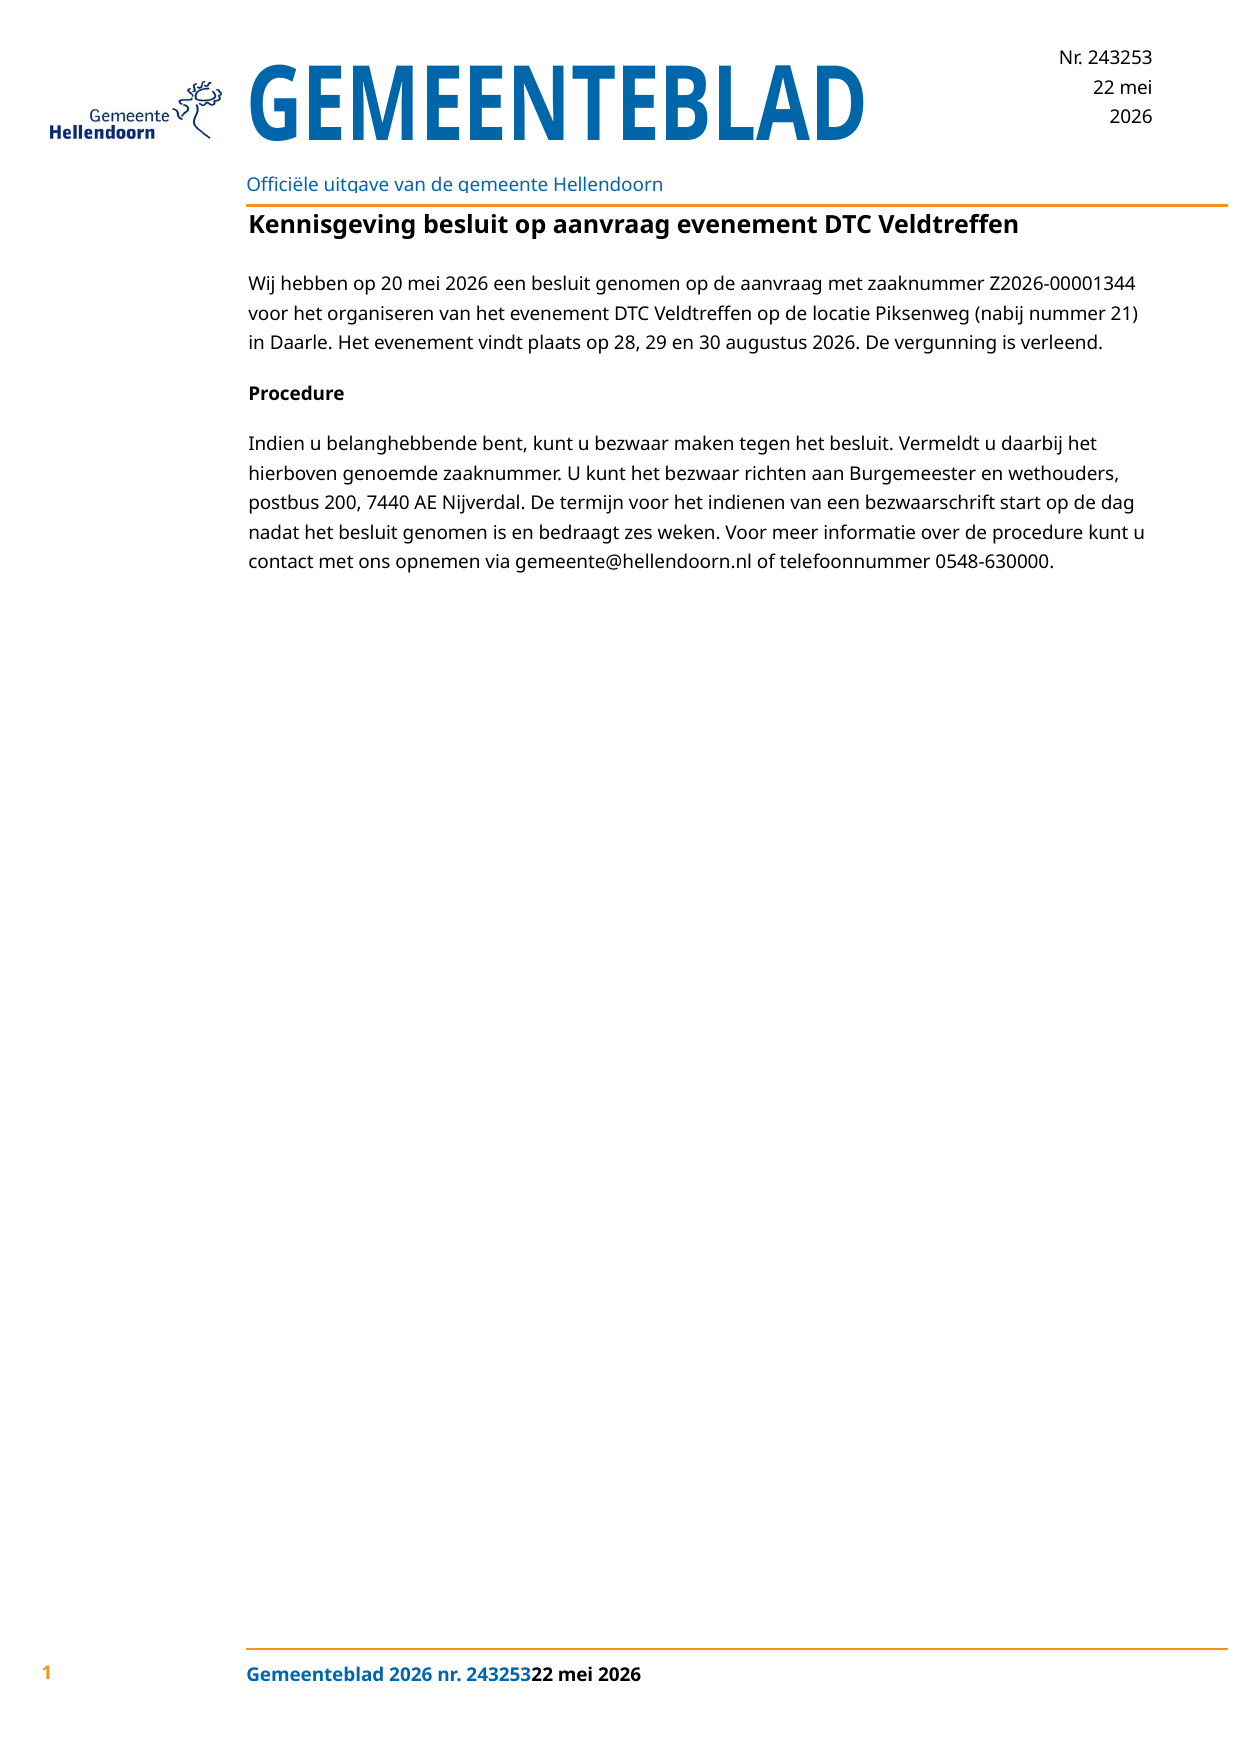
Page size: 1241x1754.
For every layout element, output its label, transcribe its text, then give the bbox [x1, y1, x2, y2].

text Indien u belanghebbende bent, kunt u bezwaar maken tegen het besluit. Vermeldt u daarbij het hierboven genoemde zaaknummer. U kunt het bezwaar richten aan Burgemeester en wethouders, postbus 200, 7440 AE Nijverdal. De termijn voor het indienen van een bezwaarschrift start op de dag nadat het besluit genomen is en bedraagt zes weken. Voor meer informatie over de procedure kunt u contact met ons opnemen via gemeente@hellendoorn.nl of telefoonnummer 0548-630000. [248, 430, 1152, 574]
text Kennisgeving besluit op aanvraag evenement DTC Veldtreffen [248, 207, 1152, 241]
text Procedure [248, 380, 1152, 406]
picture [41, 47, 231, 172]
text Wij hebben op 20 mei 2026 een besluit genomen op de aanvraag met zaaknummer Z2026-00001344 voor het organiseren van het evenement DTC Veldtreffen op de locatie Piksenweg (nabij nummer 21) in Daarle. Het evenement vindt plaats op 28, 29 en 30 augustus 2026. De vergunning is verleend. [248, 270, 1152, 355]
